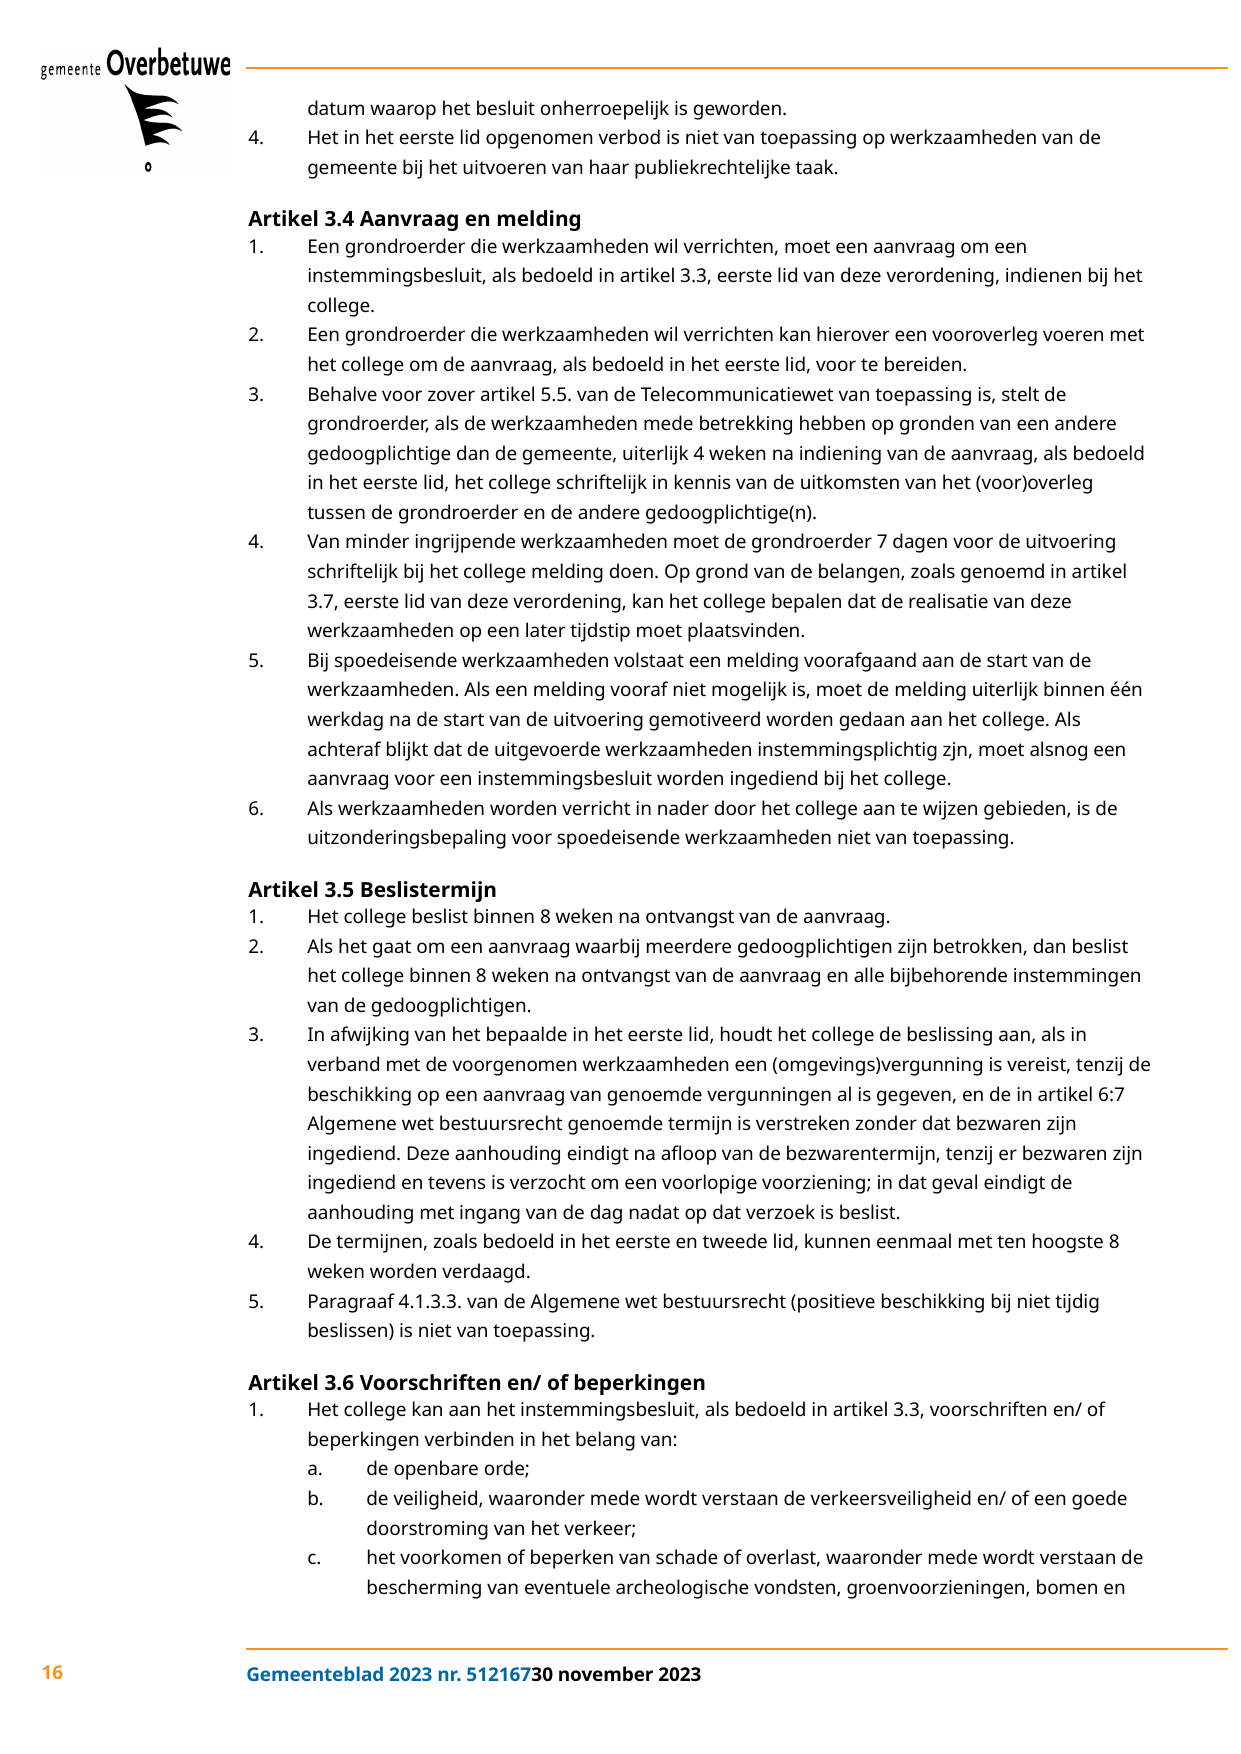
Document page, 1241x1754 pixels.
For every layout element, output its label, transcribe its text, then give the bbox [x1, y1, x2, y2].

list Als het gaat om een aanvraag waarbij meerdere gedoogplichtigen zijn betrokken, dan beslist het college binnen 8 weken na ontvangst van de aanvraag en alle bijbehorende instemmingen van de gedoogplichtigen. [248, 933, 1152, 1018]
list Als werkzaamheden worden verricht in nader door het college aan te wijzen gebieden, is de uitzonderingsbepaling voor spoedeisende werkzaamheden niet van toepassing. [248, 795, 1152, 850]
text Artikel 3.5 Beslistermijn [248, 875, 1152, 903]
list Het college kan aan het instemmingsbesluit, als bedoeld in artikel 3.3, voorschriften en/ of beperkingen verbinden in het belang van: [248, 1396, 1152, 1452]
text Artikel 3.4 Aanvraag en melding [248, 204, 1152, 233]
text Artikel 3.6 Voorschriften en/ of beperkingen [248, 1368, 1152, 1396]
list de openbare orde; [307, 1456, 1152, 1481]
list de veiligheid, waaronder mede wordt verstaan de verkeersveiligheid en/ of een goede doorstroming van het verkeer; [307, 1485, 1152, 1540]
list Een grondroerder die werkzaamheden wil verrichten, moet een aanvraag om een instemmingsbesluit, als bedoeld in artikel 3.3, eerste lid van deze verordening, indienen bij het college. [248, 233, 1152, 318]
list In afwijking van het bepaalde in het eerste lid, houdt het college de beslissing aan, als in verband met de voorgenomen werkzaamheden een (omgevings)vergunning is vereist, tenzij de beschikking op een aanvraag van genoemde vergunningen al is gegeven, en de in artikel 6:7 Algemene wet bestuursrecht genoemde termijn is verstreken zonder dat bezwaren zijn ingediend. Deze aanhouding eindigt na afloop van de bezwarentermijn, tenzij er bezwaren zijn ingediend en tevens is verzocht om een voorlopige voorziening; in dat geval eindigt de aanhouding met ingang van de dag nadat op dat verzoek is beslist. [248, 1022, 1152, 1225]
list het voorkomen of beperken van schade of overlast, waaronder mede wordt verstaan de bescherming van eventuele archeologische vondsten, groenvoorzieningen, bomen en [307, 1544, 1152, 1599]
list Van minder ingrijpende werkzaamheden moet de grondroerder 7 dagen voor de uitvoering schriftelijk bij het college melding doen. Op grond van de belangen, zoals genoemd in artikel 3.7, eerste lid van deze verordening, kan het college bepalen dat de realisatie van deze werkzaamheden op een later tijdstip moet plaatsvinden. [248, 529, 1152, 643]
list Een grondroerder die werkzaamheden wil verrichten kan hierover een vooroverleg voeren met het college om de aanvraag, als bedoeld in het eerste lid, voor te bereiden. [248, 322, 1152, 377]
list Het in het eerste lid opgenomen verbod is niet van toepassing op werkzaamheden van de gemeente bij het uitvoeren van haar publiekrechtelijke taak. [248, 124, 1152, 180]
list datum waarop het besluit onherroepelijk is geworden. [248, 95, 1152, 121]
list Behalve voor zover artikel 5.5. van de Telecommunicatiewet van toepassing is, stelt de grondroerder, als de werkzaamheden mede betrekking hebben op gronden van een andere gedoogplichtige dan de gemeente, uiterlijk 4 weken na indiening van de aanvraag, als bedoeld in het eerste lid, het college schriftelijk in kennis van de uitkomsten van het (voor)overleg tussen de grondroerder en de andere gedoogplichtige(n). [248, 381, 1152, 525]
list Paragraaf 4.1.3.3. van de Algemene wet bestuursrecht (positieve beschikking bij niet tijdig beslissen) is niet van toepassing. [248, 1288, 1152, 1343]
list Bij spoedeisende werkzaamheden volstaat een melding voorafgaand aan de start van de werkzaamheden. Als een melding vooraf niet mogelijk is, moet de melding uiterlijk binnen één werkdag na de start van de uitvoering gemotiveerd worden gedaan aan het college. Als achteraf blijkt dat de uitgevoerde werkzaamheden instemmingsplichtig zjn, moet alsnog een aanvraag voor een instemmingsbesluit worden ingediend bij het college. [248, 647, 1152, 791]
list De termijnen, zoals bedoeld in het eerste en tweede lid, kunnen eenmaal met ten hoogste 8 weken worden verdaagd. [248, 1229, 1152, 1284]
list Het college beslist binnen 8 weken na ontvangst van de aanvraag. [248, 903, 1152, 929]
picture [41, 47, 231, 172]
